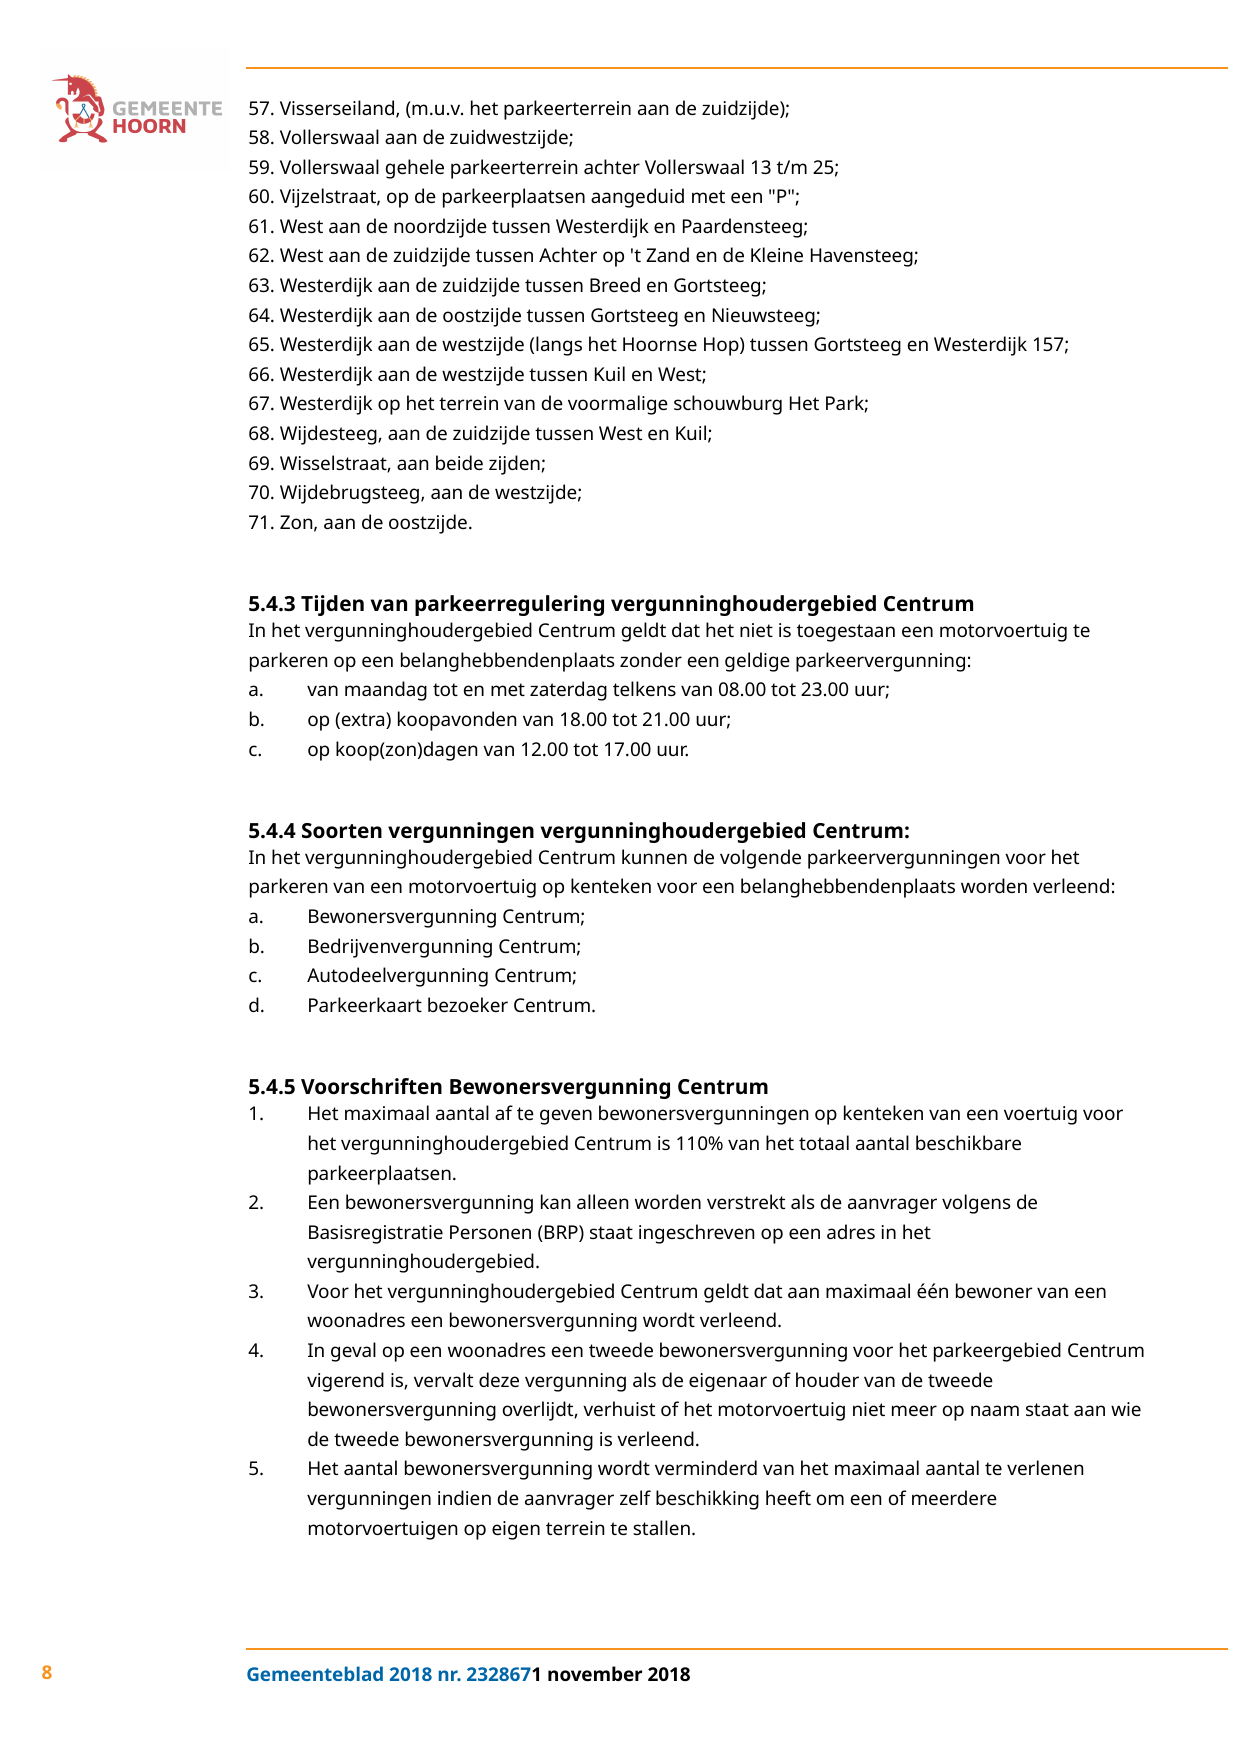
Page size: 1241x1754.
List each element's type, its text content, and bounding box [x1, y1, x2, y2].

list Het aantal bewonersvergunning wordt verminderd van het maximaal aantal te verlenen vergunningen indien de aanvrager zelf beschikking heeft om een of meerdere motorvoertuigen op eigen terrein te stallen. [248, 1456, 1152, 1540]
text 61. West aan de noordzijde tussen Westerdijk en Paardensteeg; [248, 213, 1152, 239]
text In het vergunninghoudergebied Centrum geldt dat het niet is toegestaan een motorvoertuig te parkeren op een belanghebbendenplaats zonder een geldige parkeervergunning: [248, 617, 1152, 673]
text 70. Wijdebrugsteeg, aan de westzijde; [248, 479, 1152, 505]
list Bewonersvergunning Centrum; [248, 903, 1152, 929]
list op (extra) koopavonden van 18.00 tot 21.00 uur; [248, 706, 1152, 732]
text 5.4.4 Soorten vergunningen vergunninghoudergebied Centrum: [248, 816, 1152, 844]
text 60. Vijzelstraat, op de parkeerplaatsen aangeduid met een "P"; [248, 183, 1152, 209]
text 62. West aan de zuidzijde tussen Achter op 't Zand en de Kleine Havensteeg; [248, 243, 1152, 268]
picture [41, 47, 231, 172]
text 5.4.5 Voorschriften Bewonersvergunning Centrum [248, 1072, 1152, 1101]
text 69. Wisselstraat, aan beide zijden; [248, 450, 1152, 476]
list Bedrijvenvergunning Centrum; [248, 933, 1152, 959]
list In geval op een woonadres een tweede bewonersvergunning voor het parkeergebied Centrum vigerend is, vervalt deze vergunning als de eigenaar of houder van de tweede bewonersvergunning overlijdt, verhuist of het motorvoertuig niet meer op naam staat aan wie de tweede bewonersvergunning is verleend. [248, 1337, 1152, 1452]
text In het vergunninghoudergebied Centrum kunnen de volgende parkeervergunningen voor het parkeren van een motorvoertuig op kenteken voor een belanghebbendenplaats worden verleend: [248, 844, 1152, 899]
list Parkeerkaart bezoeker Centrum. [248, 992, 1152, 1018]
list op koop(zon)dagen van 12.00 tot 17.00 uur. [248, 736, 1152, 761]
list van maandag tot en met zaterdag telkens van 08.00 tot 23.00 uur; [248, 677, 1152, 702]
text 59. Vollerswaal gehele parkeerterrein achter Vollerswaal 13 t/m 25; [248, 154, 1152, 180]
text 65. Westerdijk aan de westzijde (langs het Hoornse Hop) tussen Gortsteeg en Westerdijk 157; [248, 331, 1152, 357]
text 66. Westerdijk aan de westzijde tussen Kuil en West; [248, 361, 1152, 387]
text 57. Visserseiland, (m.u.v. het parkeerterrein aan de zuidzijde); [248, 95, 1152, 121]
text 63. Westerdijk aan de zuidzijde tussen Breed en Gortsteeg; [248, 272, 1152, 298]
list Het maximaal aantal af te geven bewonersvergunningen op kenteken van een voertuig voor het vergunninghoudergebied Centrum is 110% van het totaal aantal beschikbare parkeerplaatsen. [248, 1101, 1152, 1185]
list Een bewonersvergunning kan alleen worden verstrekt als de aanvrager volgens de Basisregistratie Personen (BRP) staat ingeschreven op een adres in het vergunninghoudergebied. [248, 1189, 1152, 1274]
text 64. Westerdijk aan de oostzijde tussen Gortsteeg en Nieuwsteeg; [248, 302, 1152, 328]
list Voor het vergunninghoudergebied Centrum geldt dat aan maximaal één bewoner van een woonadres een bewonersvergunning wordt verleend. [248, 1278, 1152, 1333]
text 5.4.3 Tijden van parkeerregulering vergunninghoudergebied Centrum [248, 589, 1152, 617]
text 58. Vollerswaal aan de zuidwestzijde; [248, 124, 1152, 150]
text 67. Westerdijk op het terrein van de voormalige schouwburg Het Park; [248, 391, 1152, 416]
list Autodeelvergunning Centrum; [248, 962, 1152, 988]
text 71. Zon, aan de oostzijde. [248, 509, 1152, 535]
text 68. Wijdesteeg, aan de zuidzijde tussen West en Kuil; [248, 420, 1152, 446]
